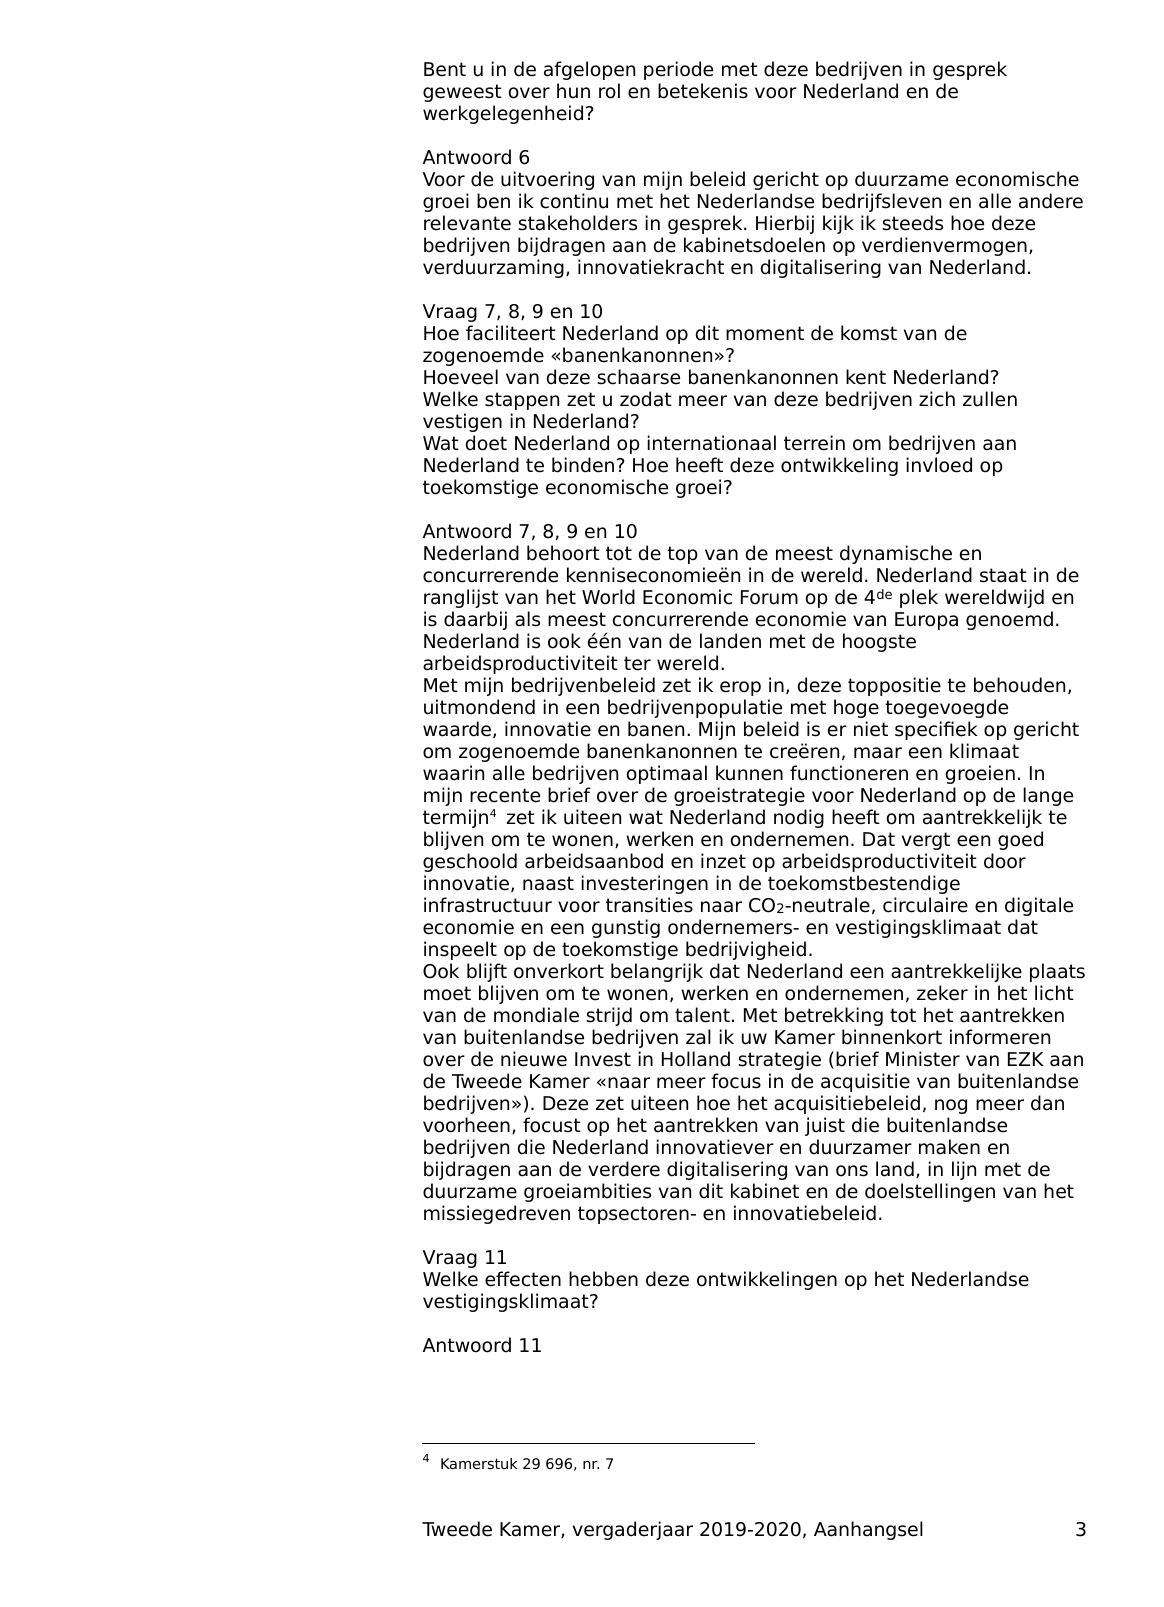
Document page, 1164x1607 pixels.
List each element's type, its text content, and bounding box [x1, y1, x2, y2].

text Hoe faciliteert Nederland op dit moment de komst van de zogenoemde «banenkanonnen»? [422, 323, 1087, 367]
text Antwoord 6 [422, 147, 1087, 169]
text Wat doet Nederland op internationaal terrein om bedrijven aan Nederland te binden? Hoe heeft deze ontwikkeling invloed op toekomstige economische groei? [422, 433, 1087, 499]
text Welke effecten hebben deze ontwikkelingen op het Nederlandse vestigingsklimaat? [422, 1269, 1087, 1313]
text Ook blijft onverkort belangrijk dat Nederland een aantrekkelijke plaats moet blijven om te wonen, werken en ondernemen, zeker in het licht van de mondiale strijd om talent. Met betrekking tot het aantrekken van buitenlandse bedrijven zal ik uw Kamer binnenkort informeren over de nieuwe Invest in Holland strategie (brief Minister van EZK aan de Tweede Kamer «naar meer focus in de acquisitie van buitenlandse bedrijven»). Deze zet uiteen hoe het acquisitiebeleid, nog meer dan voorheen, focust op het aantrekken van juist die buitenlandse bedrijven die Nederland innovatiever en duurzamer maken en bijdragen aan de verdere digitalisering van ons land, in lijn met de duurzame groeiambities van dit kabinet en de doelstellingen van het missiegedreven topsectoren- en innovatiebeleid. [422, 961, 1087, 1224]
text Hoeveel van deze schaarse banenkanonnen kent Nederland? [422, 367, 1087, 389]
text Antwoord 7, 8, 9 en 10 [422, 521, 1087, 543]
text Vraag 11 [422, 1247, 1087, 1269]
text Antwoord 11 [422, 1335, 1087, 1357]
text Kamerstuk 29 696, nr. 7 [422, 1452, 1087, 1474]
text Welke stappen zet u zodat meer van deze bedrijven zich zullen vestigen in Nederland? [422, 389, 1087, 433]
text Voor de uitvoering van mijn beleid gericht op duurzame economische groei ben ik continu met het Nederlandse bedrijfsleven en alle andere relevante stakeholders in gesprek. Hierbij kijk ik steeds hoe deze bedrijven bijdragen aan de kabinetsdoelen op verdienvermogen, verduurzaming, innovatiekracht en digitalisering van Nederland. [422, 169, 1087, 279]
text Bent u in de afgelopen periode met deze bedrijven in gesprek geweest over hun rol en betekenis voor Nederland en de werkgelegenheid? [422, 59, 1087, 125]
text Vraag 7, 8, 9 en 10 [422, 301, 1087, 323]
text Nederland behoort tot de top van de meest dynamische en concurrerende kenniseconomieën in de wereld. Nederland staat in de ranglijst van het World Economic Forum op de 4de plek wereldwijd en is daarbij als meest concurrerende economie van Europa genoemd. Nederland is ook één van de landen met de hoogste arbeidsproductiviteit ter wereld. [422, 543, 1087, 675]
text Met mijn bedrijvenbeleid zet ik erop in, deze toppositie te behouden, uitmondend in een bedrijvenpopulatie met hoge toegevoegde waarde, innovatie en banen. Mijn beleid is er niet specifiek op gericht om zogenoemde banenkanonnen te creëren, maar een klimaat waarin alle bedrijven optimaal kunnen functioneren en groeien. In mijn recente brief over de groeistrategie voor Nederland op de lange termijn zet ik uiteen wat Nederland nodig heeft om aantrekkelijk te blijven om te wonen, werken en ondernemen. Dat vergt een goed geschoold arbeidsaanbod en inzet op arbeidsproductiviteit door innovatie, naast investeringen in de toekomstbestendige infrastructuur voor transities naar CO2-neutrale, circulaire en digitale economie en een gunstig ondernemers- en vestigingsklimaat dat inspeelt op de toekomstige bedrijvigheid. [422, 675, 1087, 961]
